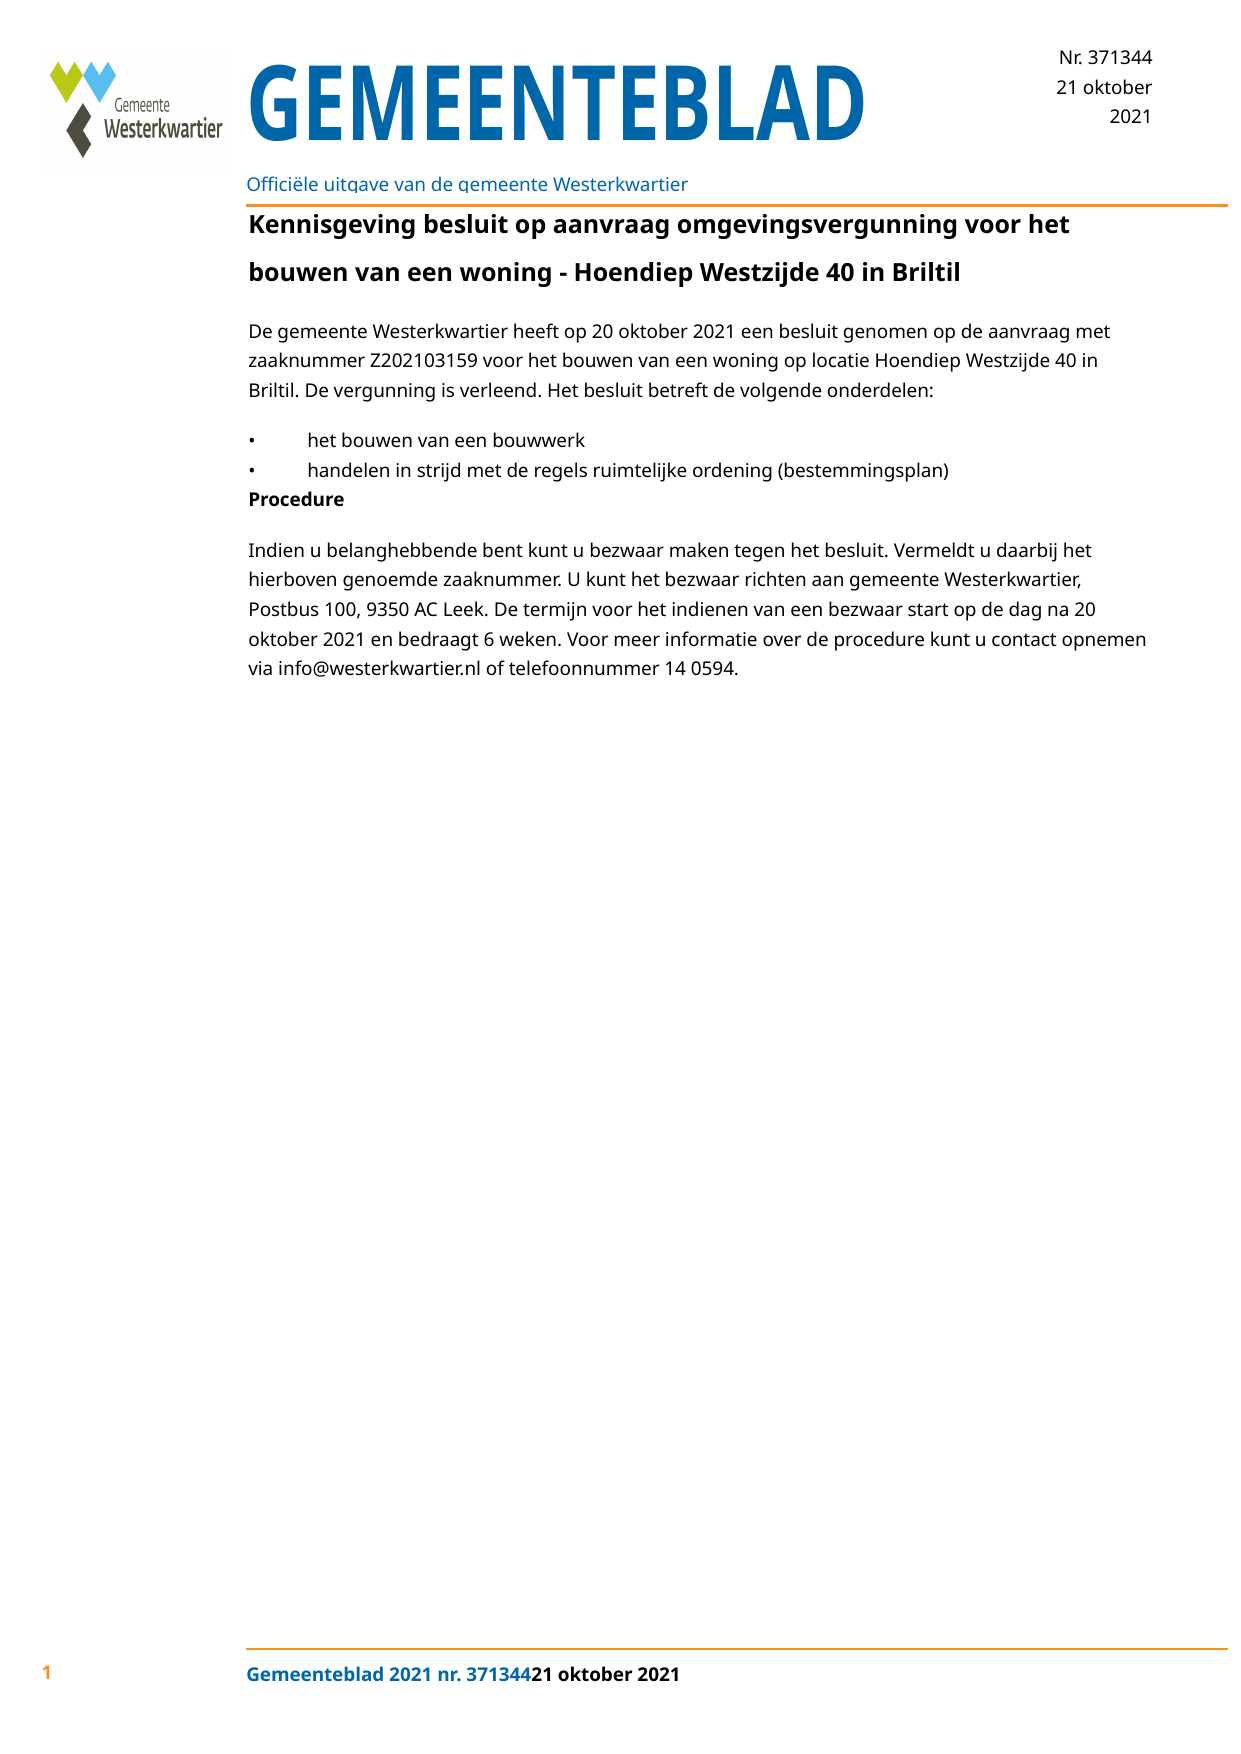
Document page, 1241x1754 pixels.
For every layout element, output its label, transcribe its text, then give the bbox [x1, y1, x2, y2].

text Procedure [248, 487, 1152, 512]
list handelen in strijd met de regels ruimtelijke ordening (bestemmingsplan) [248, 457, 1152, 483]
picture [41, 47, 231, 172]
list het bouwen van een bouwwerk [248, 427, 1152, 453]
text Kennisgeving besluit op aanvraag omgevingsvergunning voor het bouwen van een woning - Hoendiep Westzijde 40 in Briltil [248, 207, 1152, 288]
text Indien u belanghebbende bent kunt u bezwaar maken tegen het besluit. Vermeldt u daarbij het hierboven genoemde zaaknummer. U kunt het bezwaar richten aan gemeente Westerkwartier, Postbus 100, 9350 AC Leek. De termijn voor het indienen van een bezwaar start op de dag na 20 oktober 2021 en bedraagt 6 weken. Voor meer informatie over de procedure kunt u contact opnemen via info@westerkwartier.nl of telefoonnummer 14 0594. [248, 537, 1152, 681]
text De gemeente Westerkwartier heeft op 20 oktober 2021 een besluit genomen op de aanvraag met zaaknummer Z202103159 voor het bouwen van een woning op locatie Hoendiep Westzijde 40 in Briltil. De vergunning is verleend. Het besluit betreft de volgende onderdelen: [248, 318, 1152, 403]
